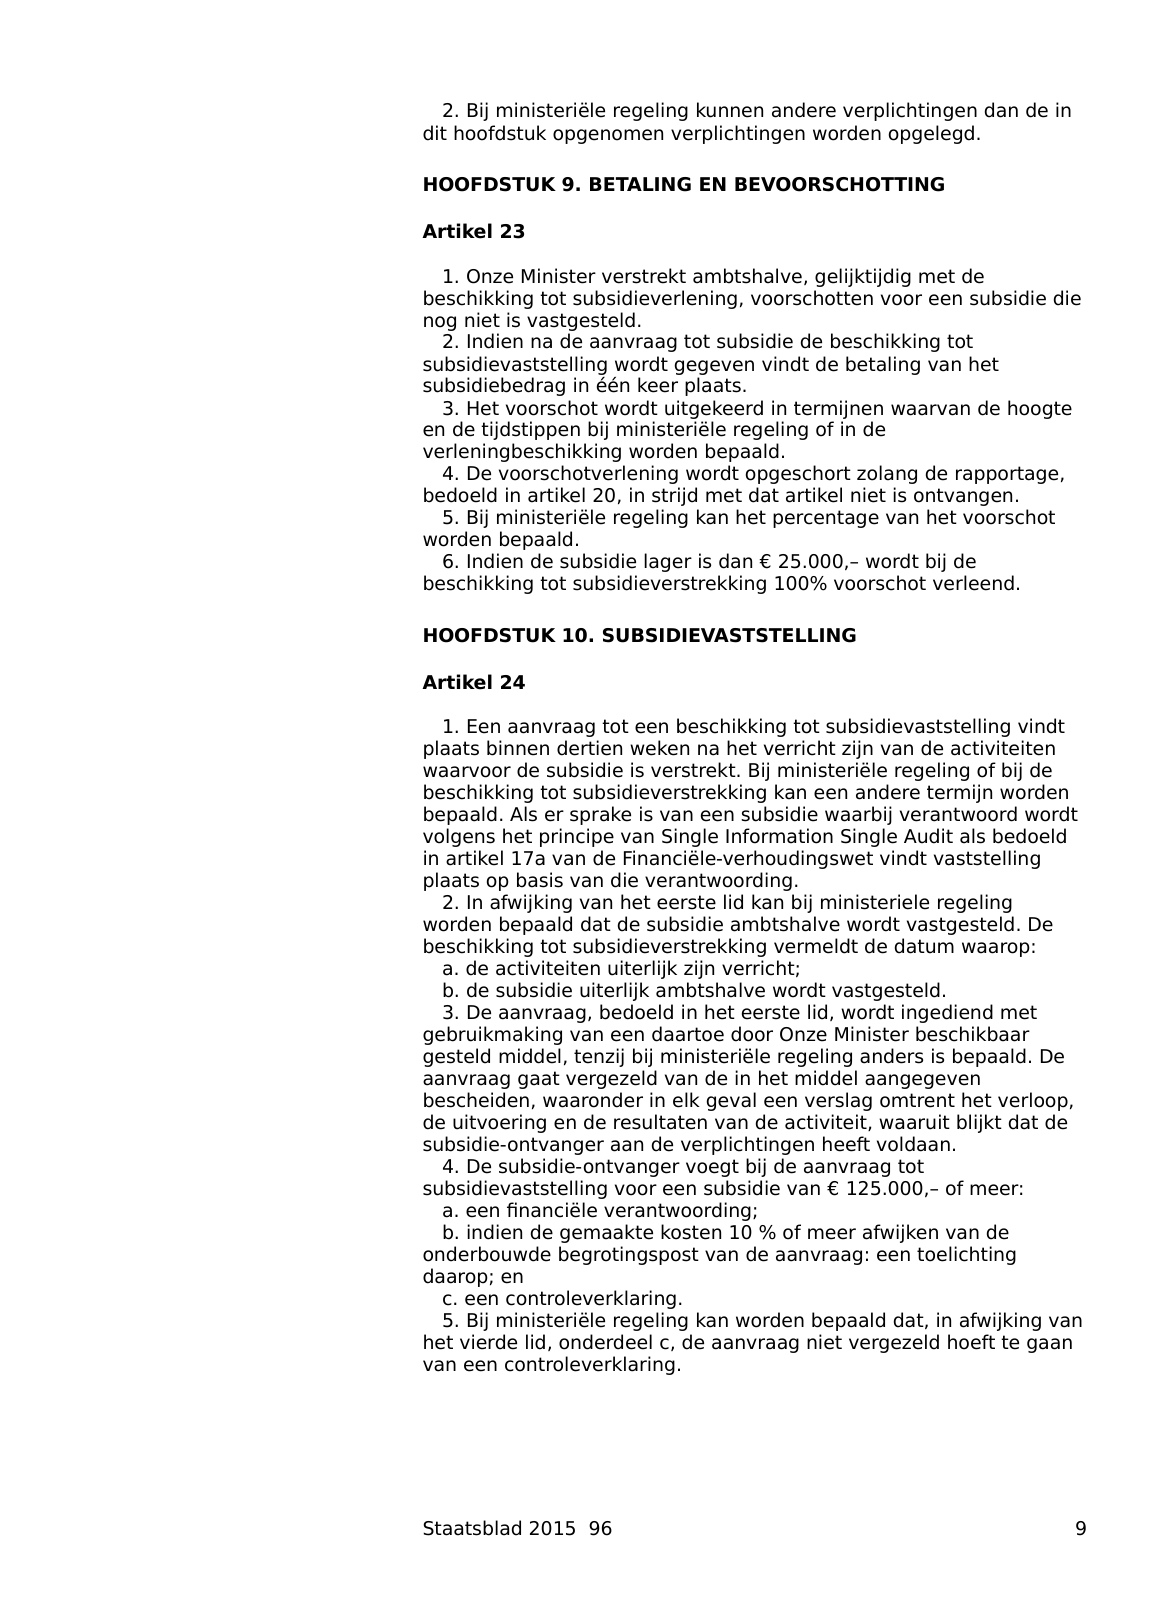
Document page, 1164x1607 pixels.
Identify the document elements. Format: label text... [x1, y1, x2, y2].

text 3. De aanvraag, bedoeld in het eerste lid, wordt ingediend met gebruikmaking van een daartoe door Onze Minister beschikbaar gesteld middel, tenzij bij ministeriële regeling anders is bepaald. De aanvraag gaat vergezeld van de in het middel aangegeven bescheiden, waaronder in elk geval een verslag omtrent het verloop, de uitvoering en de resultaten van de activiteit, waaruit blijkt dat de subsidie-ontvanger aan de verplichtingen heeft voldaan. [422, 1002, 1087, 1156]
text 3. Het voorschot wordt uitgekeerd in termijnen waarvan de hoogte en de tijdstippen bij ministeriële regeling of in de verleningbeschikking worden bepaald. [422, 397, 1087, 463]
text b. de subsidie uiterlijk ambtshalve wordt vastgesteld. [422, 980, 1087, 1002]
text 2. In afwijking van het eerste lid kan bij ministeriele regeling worden bepaald dat de subsidie ambtshalve wordt vastgesteld. De beschikking tot subsidieverstrekking vermeldt de datum waarop: [422, 892, 1087, 958]
text a. een financiële verantwoording; [422, 1200, 1087, 1222]
text 6. Indien de subsidie lager is dan € 25.000,– wordt bij de beschikking tot subsidieverstrekking 100% voorschot verleend. [422, 551, 1087, 595]
text 2. Indien na de aanvraag tot subsidie de beschikking tot subsidievaststelling wordt gegeven vindt de betaling van het subsidiebedrag in één keer plaats. [422, 331, 1087, 397]
text c. een controleverklaring. [422, 1288, 1087, 1310]
text 4. De voorschotverlening wordt opgeschort zolang de rapportage, bedoeld in artikel 20, in strijd met dat artikel niet is ontvangen. [422, 463, 1087, 507]
subtitle Artikel 24 [422, 672, 1087, 694]
text a. de activiteiten uiterlijk zijn verricht; [422, 958, 1087, 980]
text 5. Bij ministeriële regeling kan worden bepaald dat, in afwijking van het vierde lid, onderdeel c, de aanvraag niet vergezeld hoeft te gaan van een controleverklaring. [422, 1310, 1087, 1376]
text 1. Onze Minister verstrekt ambtshalve, gelijktijdig met de beschikking tot subsidieverlening, voorschotten voor een subsidie die nog niet is vastgesteld. [422, 266, 1087, 331]
subtitle HOOFDSTUK 10. SUBSIDIEVASTSTELLING [422, 625, 1087, 647]
subtitle Artikel 23 [422, 221, 1087, 243]
text 5. Bij ministeriële regeling kan het percentage van het voorschot worden bepaald. [422, 507, 1087, 551]
text b. indien de gemaakte kosten 10 % of meer afwijken van de onderbouwde begrotingspost van de aanvraag: een toelichting daarop; en [422, 1222, 1087, 1288]
text 1. Een aanvraag tot een beschikking tot subsidievaststelling vindt plaats binnen dertien weken na het verricht zijn van de activiteiten waarvoor de subsidie is verstrekt. Bij ministeriële regeling of bij de beschikking tot subsidieverstrekking kan een andere termijn worden bepaald. Als er sprake is van een subsidie waarbij verantwoord wordt volgens het principe van Single Information Single Audit als bedoeld in artikel 17a van de Financiële-verhoudingswet vindt vaststelling plaats op basis van die verantwoording. [422, 716, 1087, 892]
text 4. De subsidie-ontvanger voegt bij de aanvraag tot subsidievaststelling voor een subsidie van € 125.000,– of meer: [422, 1156, 1087, 1200]
text 2. Bij ministeriële regeling kunnen andere verplichtingen dan de in dit hoofdstuk opgenomen verplichtingen worden opgelegd. [422, 100, 1087, 144]
subtitle HOOFDSTUK 9. BETALING EN BEVOORSCHOTTING [422, 174, 1087, 196]
